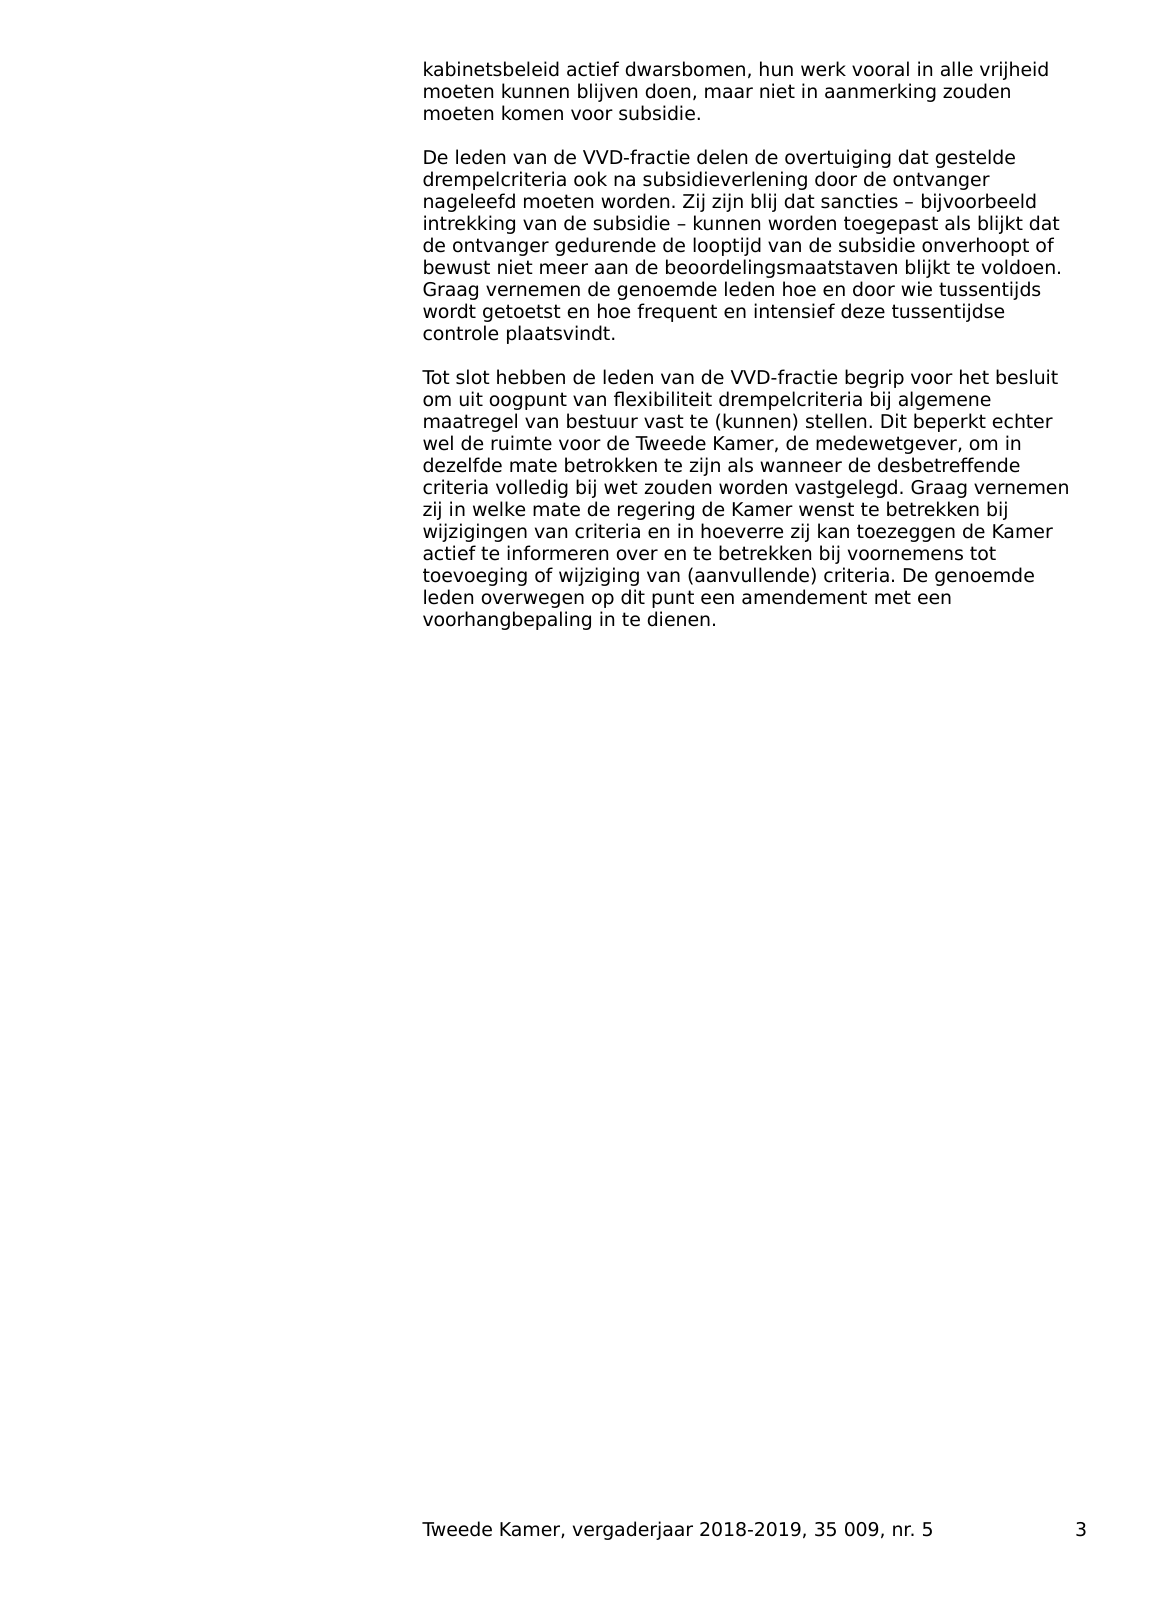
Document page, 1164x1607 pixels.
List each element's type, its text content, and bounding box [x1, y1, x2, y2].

text Tot slot hebben de leden van de VVD-fractie begrip voor het besluit om uit oogpunt van flexibiliteit drempelcriteria bij algemene maatregel van bestuur vast te (kunnen) stellen. Dit beperkt echter wel de ruimte voor de Tweede Kamer, de medewetgever, om in dezelfde mate betrokken te zijn als wanneer de desbetreffende criteria volledig bij wet zouden worden vastgelegd. Graag vernemen zij in welke mate de regering de Kamer wenst te betrekken bij wijzigingen van criteria en in hoeverre zij kan toezeggen de Kamer actief te informeren over en te betrekken bij voornemens tot toevoeging of wijziging van (aanvullende) criteria. De genoemde leden overwegen op dit punt een amendement met een voorhangbepaling in te dienen. [422, 367, 1087, 631]
text De leden van de VVD-fractie delen de overtuiging dat gestelde drempelcriteria ook na subsidieverlening door de ontvanger nageleefd moeten worden. Zij zijn blij dat sancties – bijvoorbeeld intrekking van de subsidie – kunnen worden toegepast als blijkt dat de ontvanger gedurende de looptijd van de subsidie onverhoopt of bewust niet meer aan de beoordelingsmaatstaven blijkt te voldoen. Graag vernemen de genoemde leden hoe en door wie tussentijds wordt getoetst en hoe frequent en intensief deze tussentijdse controle plaatsvindt. [422, 147, 1087, 345]
text kabinetsbeleid actief dwarsbomen, hun werk vooral in alle vrijheid moeten kunnen blijven doen, maar niet in aanmerking zouden moeten komen voor subsidie. [422, 59, 1087, 125]
